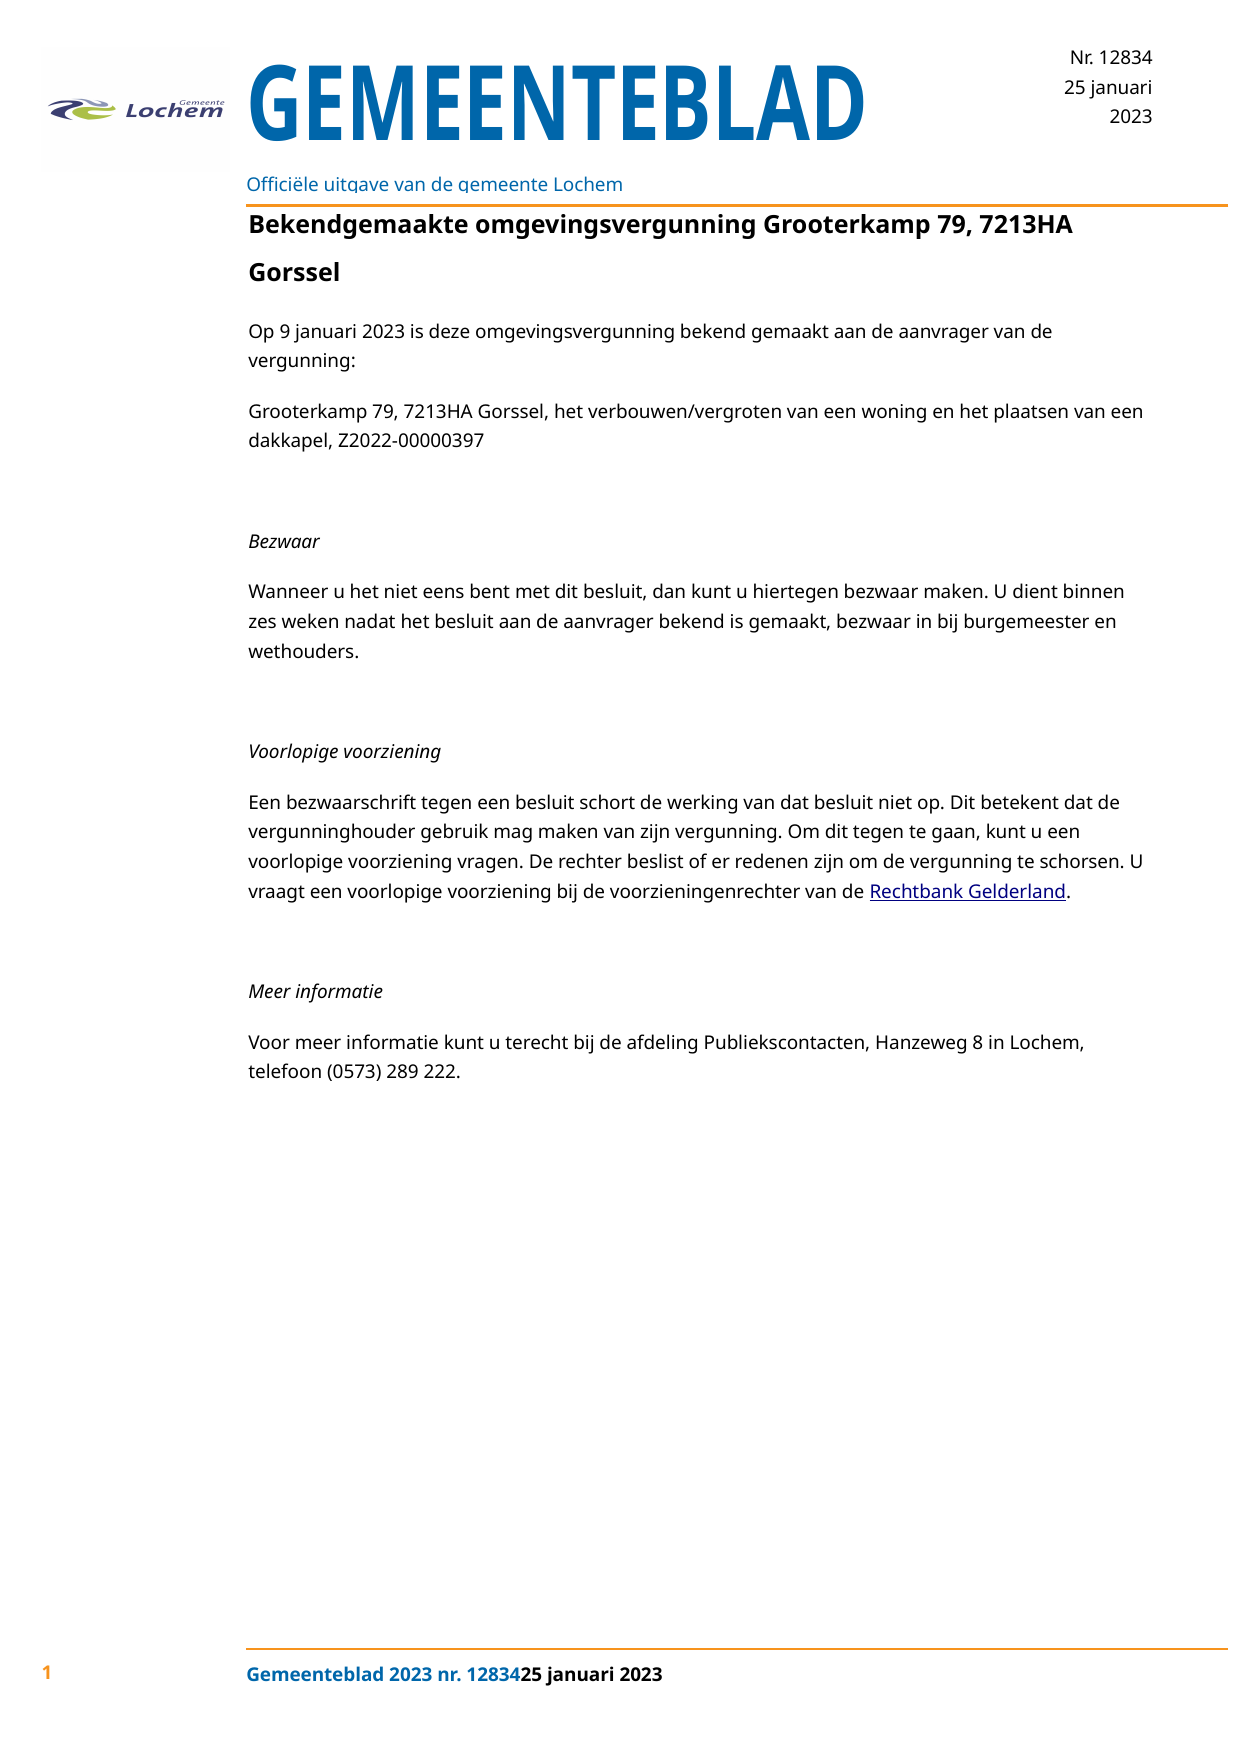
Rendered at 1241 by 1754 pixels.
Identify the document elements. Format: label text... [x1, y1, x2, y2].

text Bekendgemaakte omgevingsvergunning Grooterkamp 79, 7213HA Gorssel [248, 207, 1152, 288]
text Voor meer informatie kunt u terecht bij de afdeling Publiekscontacten, Hanzeweg 8 in Lochem, telefoon (0573) 289 222. [248, 1029, 1152, 1084]
text Voorlopige voorziening [248, 739, 1152, 764]
text Wanneer u het niet eens bent met dit besluit, dan kunt u hiertegen bezwaar maken. U dient binnen zes weken nadat het besluit aan de aanvrager bekend is gemaakt, bezwaar in bij burgemeester en wethouders. [248, 579, 1152, 664]
text Bezwaar [248, 528, 1152, 554]
text Op 9 januari 2023 is deze omgevingsvergunning bekend gemaakt aan de aanvrager van de vergunning: [248, 318, 1152, 373]
text Grooterkamp 79, 7213HA Gorssel, het verbouwen/vergroten van een woning en het plaatsen van een dakkapel, Z2022-00000397 [248, 398, 1152, 453]
text Een bezwaarschrift tegen een besluit schort de werking van dat besluit niet op. Dit betekent dat de vergunninghouder gebruik mag maken van zijn vergunning. Om dit tegen te gaan, kunt u een voorlopige voorziening vragen. De rechter beslist of er redenen zijn om de vergunning te schorsen. U vraagt een voorlopige voorziening bij de voorzieningenrechter van de Rechtbank Gelderland. [248, 789, 1152, 904]
picture [41, 47, 231, 172]
text Meer informatie [248, 979, 1152, 1004]
